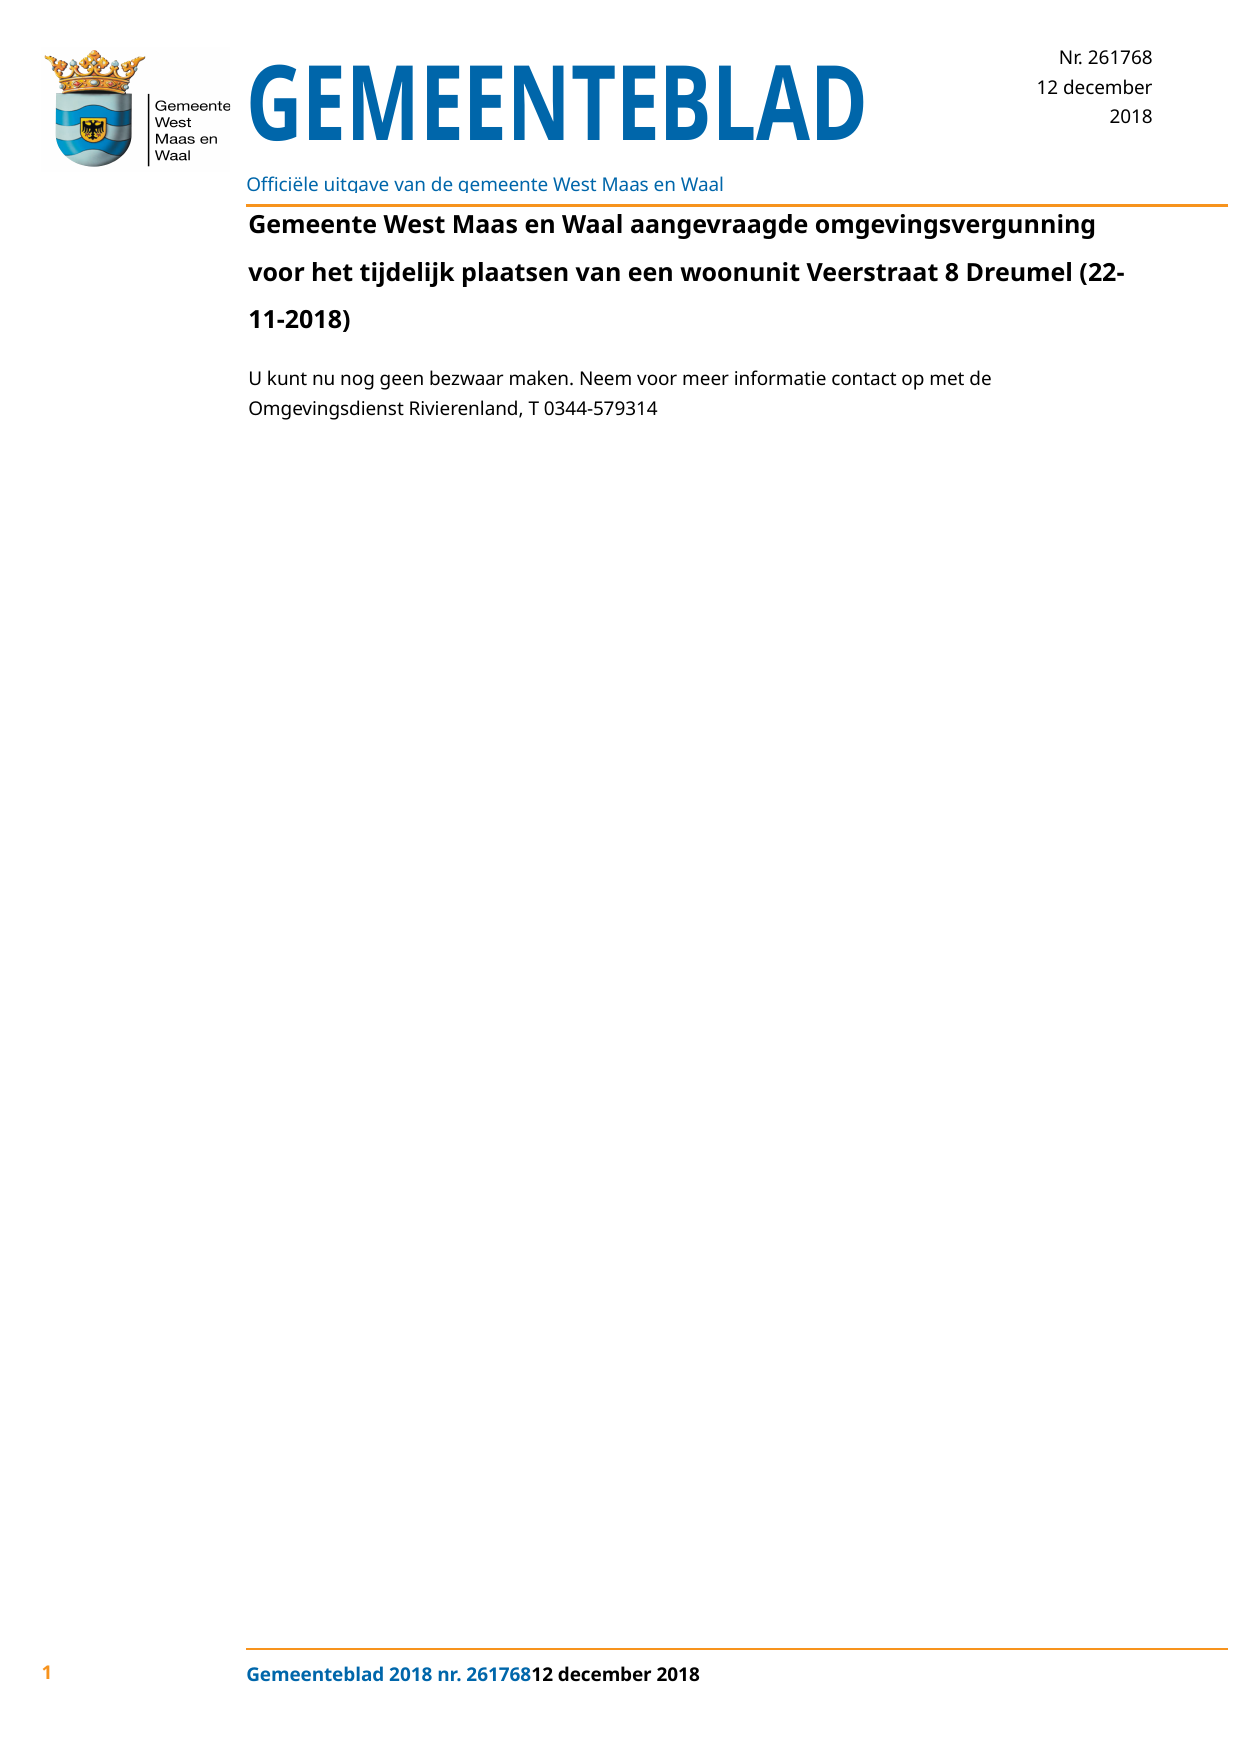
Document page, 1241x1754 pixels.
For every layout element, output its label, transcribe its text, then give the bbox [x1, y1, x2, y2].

text U kunt nu nog geen bezwaar maken. Neem voor meer informatie contact op met de Omgevingsdienst Rivierenland, T 0344-579314 [248, 366, 1152, 421]
text Gemeente West Maas en Waal aangevraagde omgevingsvergunning voor het tijdelijk plaatsen van een woonunit Veerstraat 8 Dreumel (22-11-2018) [248, 207, 1152, 336]
picture [41, 47, 231, 172]
